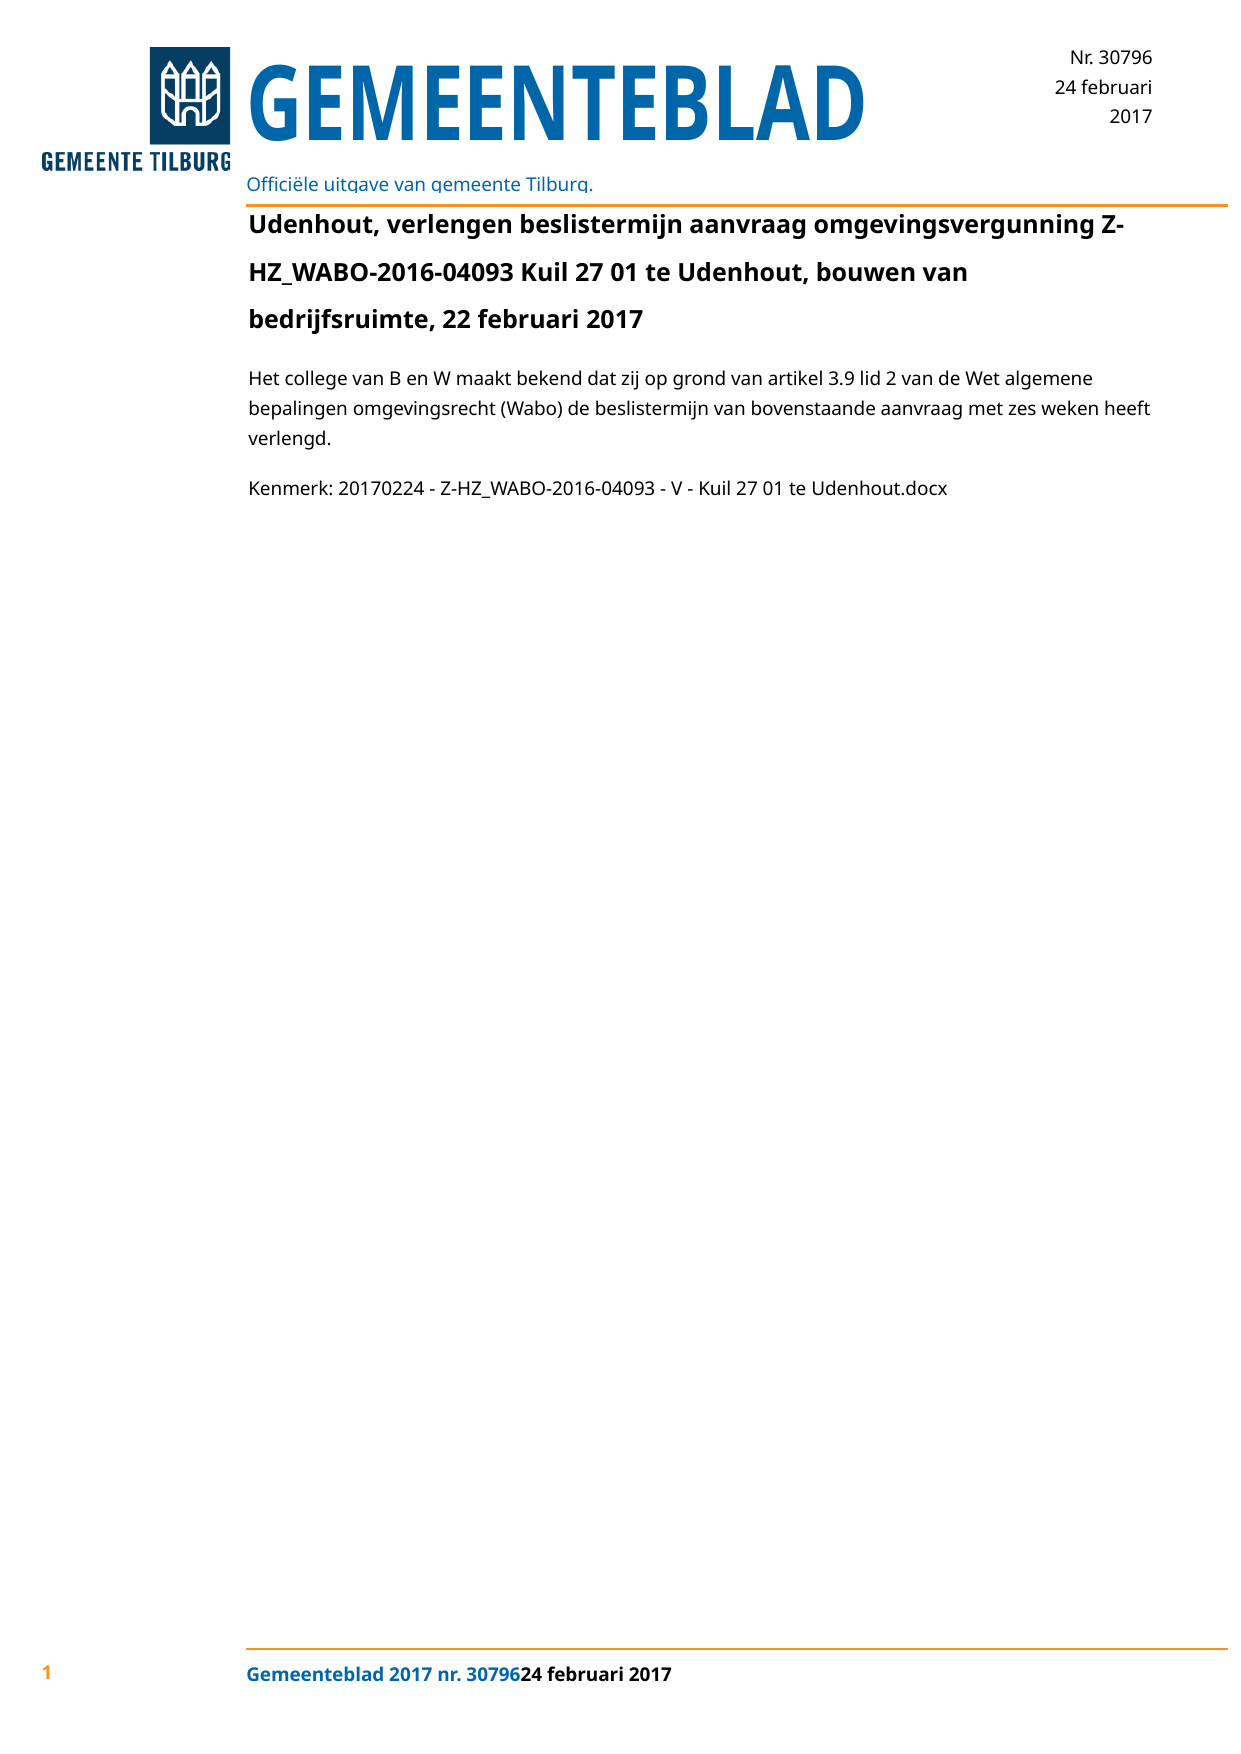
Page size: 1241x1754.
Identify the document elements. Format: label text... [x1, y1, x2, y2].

text Het college van B en W maakt bekend dat zij op grond van artikel 3.9 lid 2 van de Wet algemene bepalingen omgevingsrecht (Wabo) de beslistermijn van bovenstaande aanvraag met zes weken heeft verlengd. [248, 366, 1152, 450]
text Kenmerk: 20170224 - Z-HZ_WABO-2016-04093 - V - Kuil 27 01 te Udenhout.docx [248, 475, 1152, 501]
picture [41, 47, 231, 172]
text Udenhout, verlengen beslistermijn aanvraag omgevingsvergunning Z-HZ_WABO-2016-04093 Kuil 27 01 te Udenhout, bouwen van bedrijfsruimte, 22 februari 2017 [248, 207, 1152, 336]
